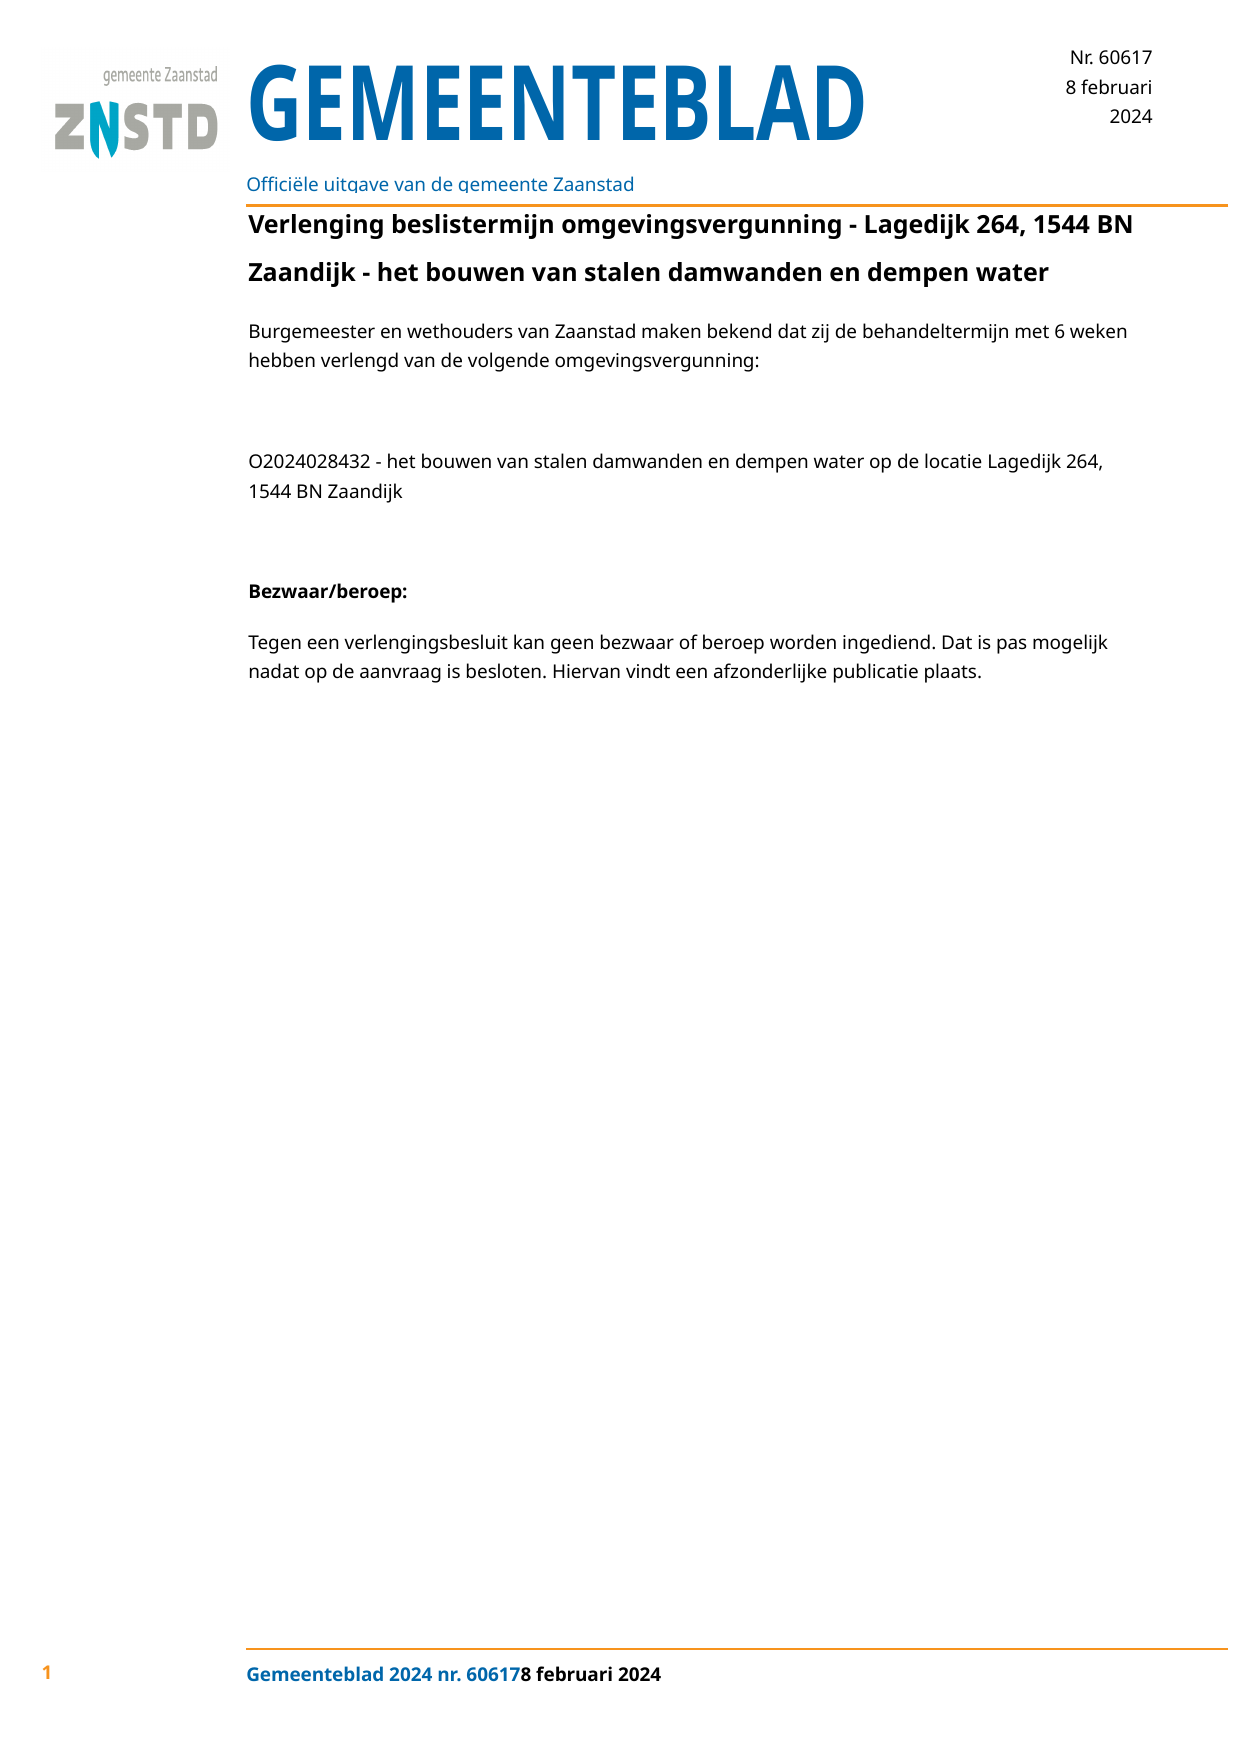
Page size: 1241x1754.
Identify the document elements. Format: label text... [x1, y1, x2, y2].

text Tegen een verlengingsbesluit kan geen bezwaar of beroep worden ingediend. Dat is pas mogelijk nadat op de aanvraag is besloten. Hiervan vindt een afzonderlijke publicatie plaats. [248, 629, 1152, 684]
text Verlenging beslistermijn omgevingsvergunning - Lagedijk 264, 1544 BN Zaandijk - het bouwen van stalen damwanden en dempen water [248, 207, 1152, 288]
text O2024028432 - het bouwen van stalen damwanden en dempen water op de locatie Lagedijk 264, 1544 BN Zaandijk [248, 448, 1152, 504]
text Bezwaar/beroep: [248, 579, 1152, 604]
text Burgemeester en wethouders van Zaanstad maken bekend dat zij de behandeltermijn met 6 weken hebben verlengd van de volgende omgevingsvergunning: [248, 318, 1152, 373]
picture [41, 47, 231, 172]
